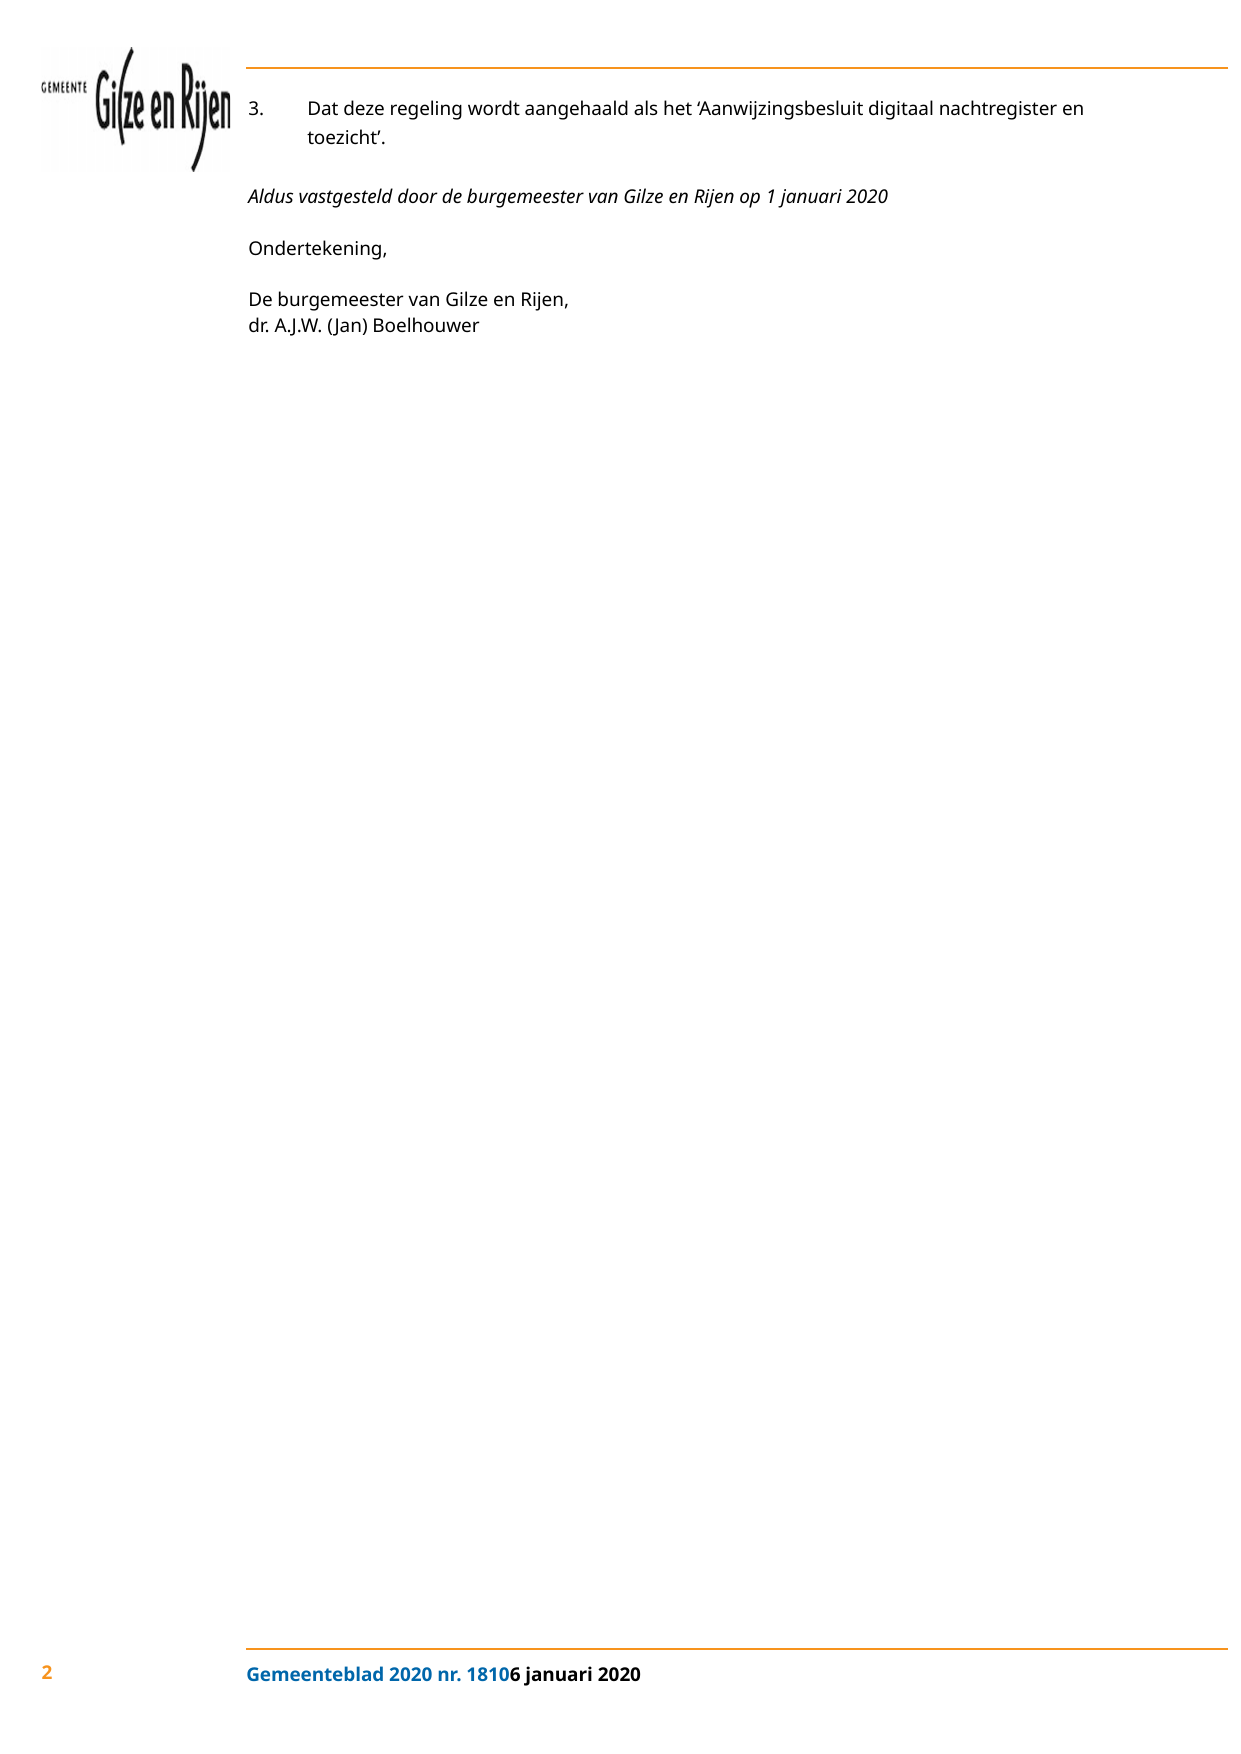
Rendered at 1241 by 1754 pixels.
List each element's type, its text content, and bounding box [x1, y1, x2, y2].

text De burgemeester van Gilze en Rijen, [248, 286, 1152, 312]
picture [41, 47, 231, 172]
text Ondertekening, [248, 235, 1152, 261]
text dr. A.J.W. (Jan) Boelhouwer [248, 312, 1152, 338]
text Aldus vastgesteld door de burgemeester van Gilze en Rijen op 1 januari 2020 [248, 183, 1152, 209]
list Dat deze regeling wordt aangehaald als het ‘Aanwijzingsbesluit digitaal nachtregister en toezicht’. [248, 95, 1152, 150]
